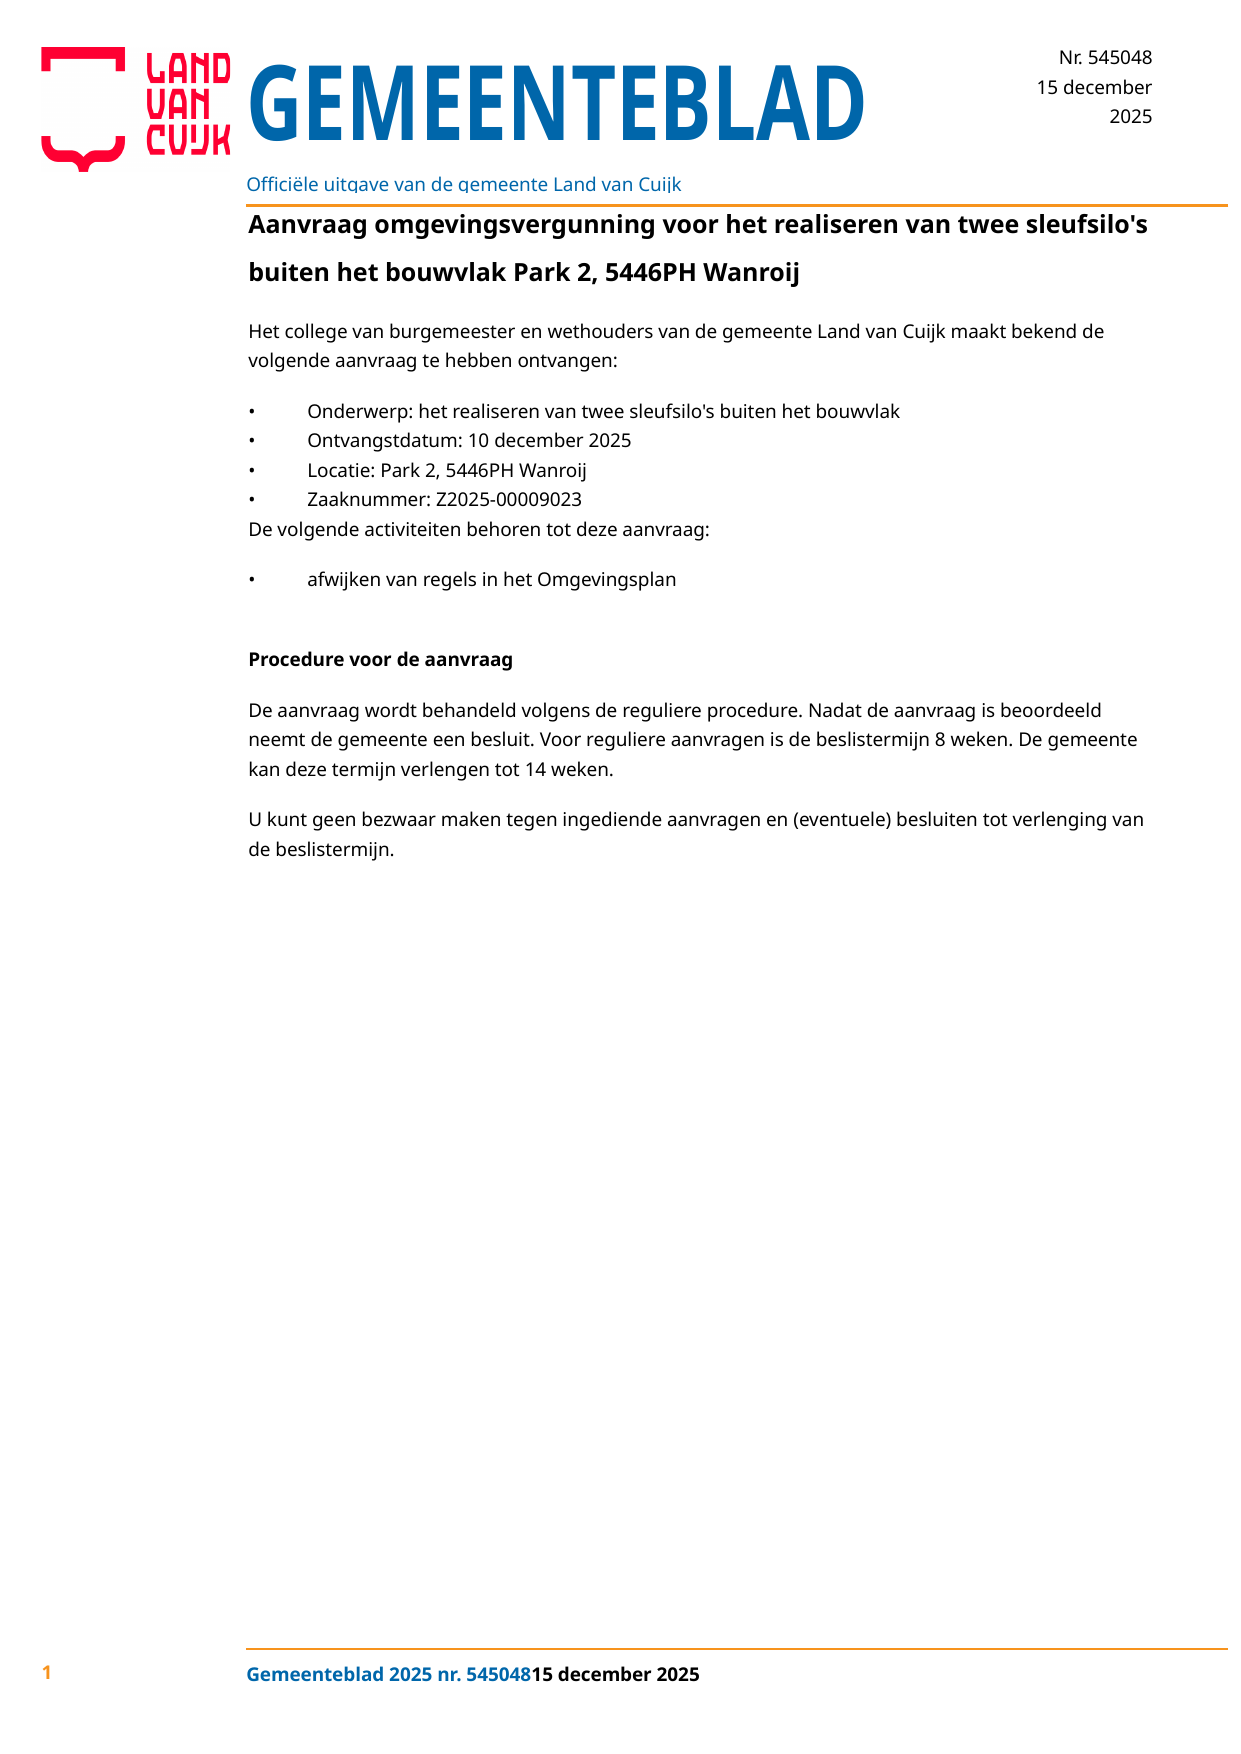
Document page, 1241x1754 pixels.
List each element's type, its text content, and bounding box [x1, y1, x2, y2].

text Aanvraag omgevingsvergunning voor het realiseren van twee sleufsilo's buiten het bouwvlak Park 2, 5446PH Wanroij [248, 207, 1152, 288]
picture [41, 47, 231, 172]
text De volgende activiteiten behoren tot deze aanvraag: [248, 516, 1152, 542]
list Zaaknummer: Z2025-00009023 [248, 487, 1152, 512]
list Ontvangstdatum: 10 december 2025 [248, 427, 1152, 453]
text Procedure voor de aanvraag [248, 647, 1152, 672]
list Locatie: Park 2, 5446PH Wanroij [248, 457, 1152, 483]
list afwijken van regels in het Omgevingsplan [248, 567, 1152, 592]
list Onderwerp: het realiseren van twee sleufsilo's buiten het bouwvlak [248, 398, 1152, 424]
text Het college van burgemeester en wethouders van de gemeente Land van Cuijk maakt bekend de volgende aanvraag te hebben ontvangen: [248, 318, 1152, 373]
text U kunt geen bezwaar maken tegen ingediende aanvragen en (eventuele) besluiten tot verlenging van de beslistermijn. [248, 807, 1152, 862]
text De aanvraag wordt behandeld volgens de reguliere procedure. Nadat de aanvraag is beoordeeld neemt de gemeente een besluit. Voor reguliere aanvragen is de beslistermijn 8 weken. De gemeente kan deze termijn verlengen tot 14 weken. [248, 697, 1152, 782]
